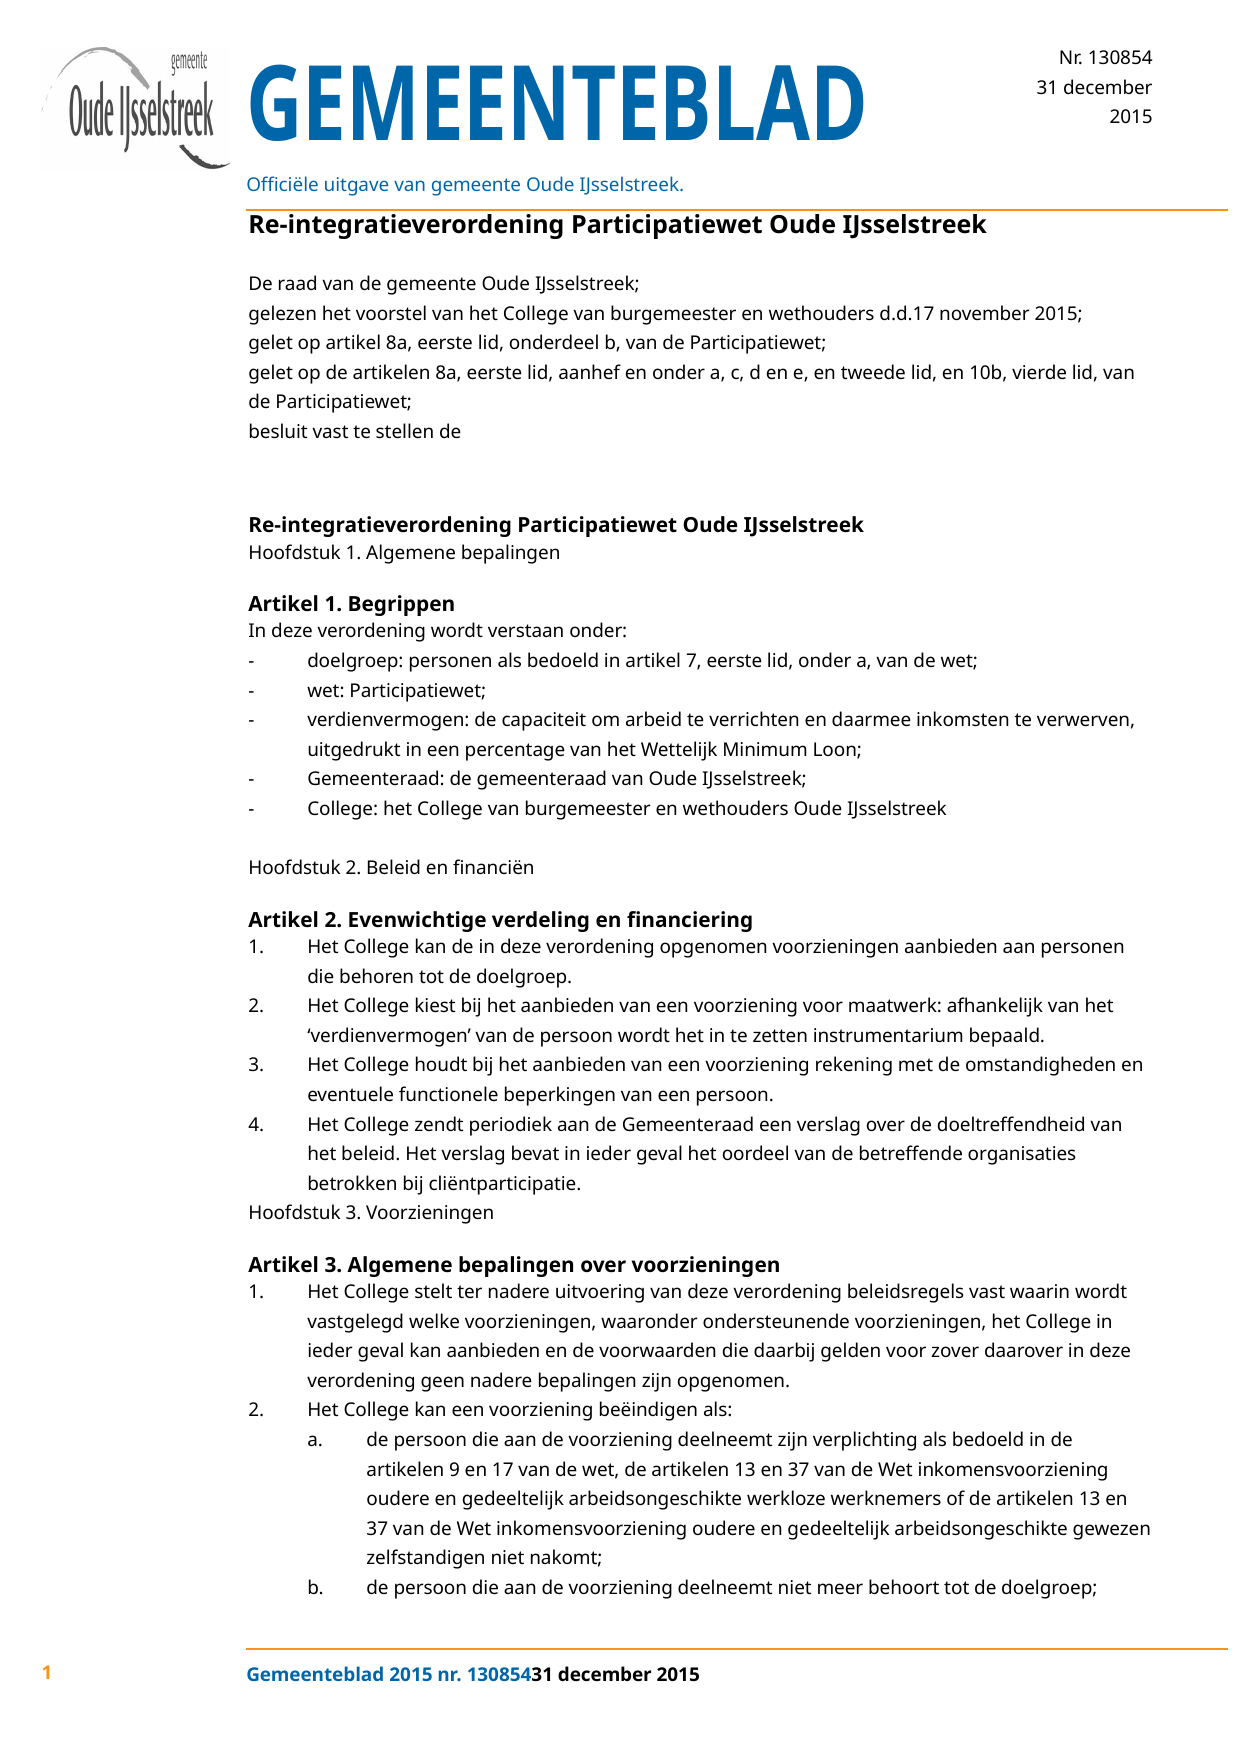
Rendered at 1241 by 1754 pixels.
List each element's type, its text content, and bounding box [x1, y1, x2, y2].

list wet: Participatiewet; [248, 677, 1152, 703]
text Re-integratieverordening Participatiewet Oude IJsselstreek [248, 211, 1152, 241]
list Het College houdt bij het aanbieden van een voorziening rekening met de omstandigheden en eventuele functionele beperkingen van een persoon. [248, 1052, 1152, 1107]
list doelgroep: personen als bedoeld in artikel 7, eerste lid, onder a, van de wet; [248, 647, 1152, 673]
text gelet op artikel 8a, eerste lid, onderdeel b, van de Participatiewet; [248, 329, 1152, 355]
list Gemeenteraad: de gemeenteraad van Oude IJsselstreek; [248, 766, 1152, 791]
list Het College kan de in deze verordening opgenomen voorzieningen aanbieden aan personen die behoren tot de doelgroep. [248, 933, 1152, 988]
list Het College zendt periodiek aan de Gemeenteraad een verslag over de doeltreffendheid van het beleid. Het verslag bevat in ieder geval het oordeel van de betreffende organisaties betrokken bij cliëntparticipatie. [248, 1111, 1152, 1196]
picture [41, 47, 231, 172]
text Hoofdstuk 2. Beleid en financiën [248, 854, 1152, 880]
text Artikel 1. Begrippen [248, 589, 1152, 618]
list College: het College van burgemeester en wethouders Oude IJsselstreek [248, 795, 1152, 821]
text Hoofdstuk 3. Voorzieningen [248, 1199, 1152, 1225]
text In deze verordening wordt verstaan onder: [248, 618, 1152, 643]
list Het College kan een voorziening beëindigen als: [248, 1397, 1152, 1422]
text Artikel 2. Evenwichtige verdeling en financiering [248, 905, 1152, 933]
list Het College stelt ter nadere uitvoering van deze verordening beleidsregels vast waarin wordt vastgelegd welke voorzieningen, waaronder ondersteunende voorzieningen, het College in ieder geval kan aanbieden en de voorwaarden die daarbij gelden voor zover daarover in deze verordening geen nadere bepalingen zijn opgenomen. [248, 1278, 1152, 1393]
text Artikel 3. Algemene bepalingen over voorzieningen [248, 1250, 1152, 1278]
list verdienvermogen: de capaciteit om arbeid te verrichten en daarmee inkomsten te verwerven, uitgedrukt in een percentage van het Wettelijk Minimum Loon; [248, 706, 1152, 762]
text De raad van de gemeente Oude IJsselstreek; [248, 270, 1152, 296]
text gelezen het voorstel van het College van burgemeester en wethouders d.d.17 november 2015; [248, 300, 1152, 326]
text Re-integratieverordening Participatiewet Oude IJsselstreek [248, 510, 1152, 539]
list Het College kiest bij het aanbieden van een voorziening voor maatwerk: afhankelijk van het ‘verdienvermogen’ van de persoon wordt het in te zetten instrumentarium bepaald. [248, 992, 1152, 1048]
text besluit vast te stellen de [248, 418, 1152, 444]
list de persoon die aan de voorziening deelneemt zijn verplichting als bedoeld in de artikelen 9 en 17 van de wet, de artikelen 13 en 37 van de Wet inkomensvoorziening oudere en gedeeltelijk arbeidsongeschikte werkloze werknemers of de artikelen 13 en 37 van de Wet inkomensvoorziening oudere en gedeeltelijk arbeidsongeschikte gewezen zelfstandigen niet nakomt; [307, 1426, 1152, 1570]
text gelet op de artikelen 8a, eerste lid, aanhef en onder a, c, d en e, en tweede lid, en 10b, vierde lid, van de Participatiewet; [248, 359, 1152, 414]
list de persoon die aan de voorziening deelneemt niet meer behoort tot de doelgroep; [307, 1574, 1152, 1600]
text Hoofdstuk 1. Algemene bepalingen [248, 539, 1152, 564]
